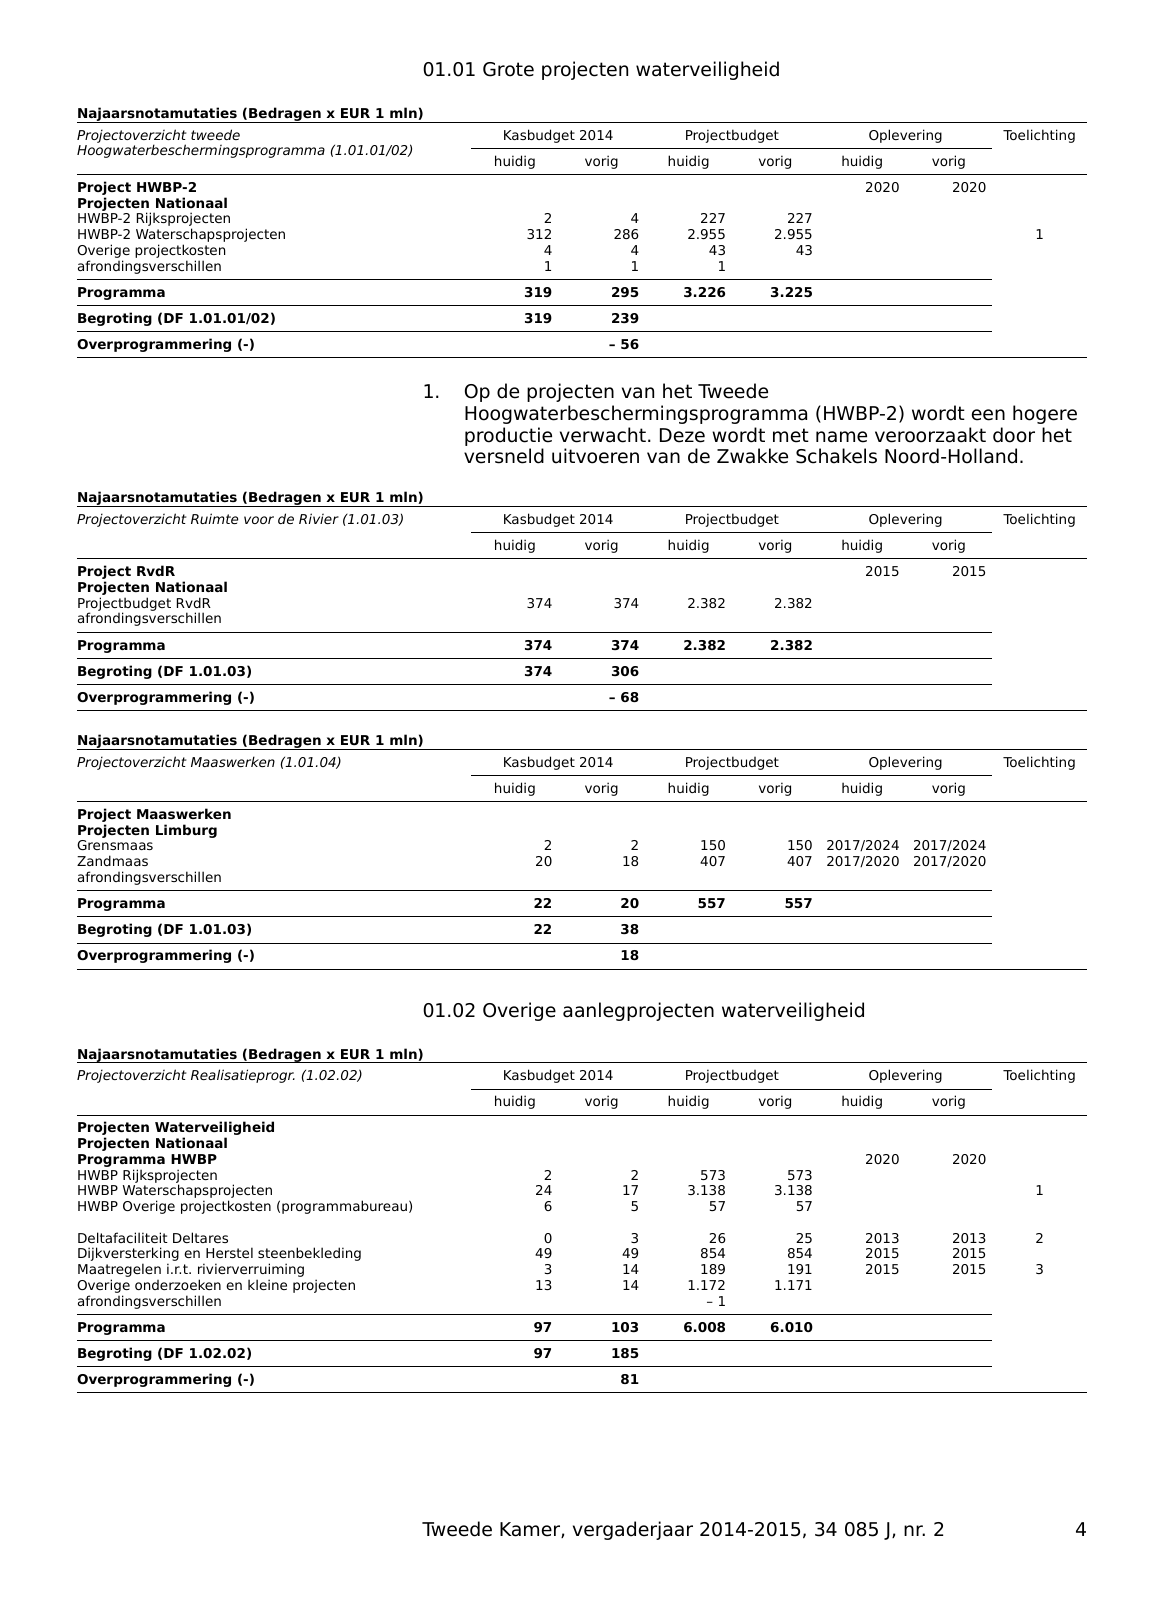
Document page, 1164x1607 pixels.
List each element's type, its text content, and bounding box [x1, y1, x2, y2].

table_cell Programma [77, 1315, 471, 1340]
table_cell vorig [905, 149, 992, 174]
table_cell 14 [558, 1278, 645, 1293]
table_cell [732, 196, 818, 211]
table_cell 22 [471, 917, 558, 942]
table_cell [645, 1341, 732, 1366]
table_cell [645, 306, 732, 331]
table_cell [732, 917, 818, 942]
table_cell Toelichting [992, 507, 1087, 558]
table_cell Projectbudget [645, 123, 818, 148]
table_cell [471, 611, 558, 632]
table_cell [645, 917, 732, 942]
table_cell 573 [732, 1168, 818, 1183]
table_cell 191 [732, 1262, 818, 1278]
table_cell [992, 916, 1087, 942]
table_cell Grensmaas [77, 838, 471, 854]
table_cell [992, 838, 1087, 854]
table_cell 557 [645, 891, 732, 916]
table_cell [819, 1168, 905, 1183]
table_cell 3 [471, 1262, 558, 1278]
table_cell [992, 596, 1087, 611]
table_cell huidig [819, 533, 905, 558]
table_cell [992, 823, 1087, 838]
table_cell 97 [471, 1315, 558, 1340]
table_cell Begroting (DF 1.02.02) [77, 1341, 471, 1366]
table_cell 2017/2024 [819, 838, 905, 854]
table_cell 57 [732, 1199, 818, 1215]
table_cell 2013 [819, 1230, 905, 1246]
table_cell 854 [645, 1246, 732, 1262]
table_cell vorig [732, 1090, 818, 1114]
table_cell 189 [645, 1262, 732, 1278]
table_cell [992, 854, 1087, 870]
table_cell 2020 [905, 175, 992, 196]
table_cell [471, 1293, 558, 1314]
table_cell [819, 659, 905, 684]
table_cell [819, 633, 905, 658]
table_cell [905, 332, 992, 357]
table_cell 97 [471, 1341, 558, 1366]
table_cell 2 [558, 1168, 645, 1183]
table_cell 374 [471, 633, 558, 658]
table_cell Projectoverzicht Maaswerken (1.01.04) [77, 750, 471, 801]
table_cell vorig [905, 1090, 992, 1114]
table_cell [471, 580, 558, 596]
table_cell 49 [558, 1246, 645, 1262]
table_cell HWBP Overige projectkosten (programmabureau) [77, 1199, 471, 1215]
table_cell huidig [819, 776, 905, 801]
table_cell 312 [471, 227, 558, 243]
table_cell [558, 1152, 645, 1167]
table_cell Projecten Nationaal [77, 580, 471, 596]
table_cell Toelichting [992, 750, 1087, 801]
table_cell Projectbudget [645, 750, 818, 775]
table_cell [819, 280, 905, 305]
table_cell [819, 332, 905, 357]
table_cell [992, 211, 1087, 227]
table_cell 3.226 [645, 280, 732, 305]
table_cell [645, 332, 732, 357]
table_cell [992, 1116, 1087, 1136]
table_cell [819, 596, 905, 611]
table_cell huidig [471, 149, 558, 174]
table_cell 5 [558, 1199, 645, 1215]
table_cell Deltafaciliteit Deltares [77, 1230, 471, 1246]
table_cell [558, 823, 645, 838]
table_cell [558, 802, 645, 822]
table_cell 3.138 [732, 1183, 818, 1199]
table_cell [905, 1183, 992, 1199]
table_cell HWBP-2 Waterschapsprojecten [77, 227, 471, 243]
table_cell 2015 [819, 1262, 905, 1278]
table_cell [992, 1168, 1087, 1183]
table_cell – 56 [558, 332, 645, 357]
table_cell [732, 1215, 818, 1230]
table_header Najaarsnotamutaties (Bedragen x EUR 1 mln) [77, 733, 1087, 749]
table_cell [905, 1293, 992, 1314]
table_cell 1 [992, 227, 1087, 243]
table_cell 49 [471, 1246, 558, 1262]
table_cell [905, 1136, 992, 1152]
table_cell Dijkversterking en Herstel steenbekleding [77, 1246, 471, 1262]
table_cell [905, 1215, 992, 1230]
table_cell 2013 [905, 1230, 992, 1246]
table_cell 2.955 [732, 227, 818, 243]
table_cell [645, 175, 732, 196]
table_cell 2 [471, 838, 558, 854]
table_cell [992, 1278, 1087, 1293]
table_cell Projecten Nationaal [77, 196, 471, 211]
table_cell 1.172 [645, 1278, 732, 1293]
table_cell [819, 1315, 905, 1340]
table_cell 573 [645, 1168, 732, 1183]
table_cell [905, 1367, 992, 1392]
table_cell Project RvdR [77, 559, 471, 580]
table_cell Oplevering [819, 750, 992, 775]
table_cell [471, 823, 558, 838]
table_cell [992, 243, 1087, 258]
table_cell 854 [732, 1246, 818, 1262]
table_cell [905, 227, 992, 243]
table_cell [819, 1278, 905, 1293]
table_cell 22 [471, 891, 558, 916]
table_cell HWBP Waterschapsprojecten [77, 1183, 471, 1199]
table_cell Programma [77, 891, 471, 916]
table_cell 2 [471, 1168, 558, 1183]
table_cell [471, 1152, 558, 1167]
table_cell [905, 259, 992, 279]
table_cell [905, 611, 992, 632]
table_cell [905, 596, 992, 611]
table_cell [819, 1367, 905, 1392]
table_cell 374 [558, 633, 645, 658]
table_cell 2020 [905, 1152, 992, 1167]
table_cell [819, 306, 905, 331]
table_cell [819, 611, 905, 632]
table_cell huidig [819, 1090, 905, 1114]
table_cell [471, 944, 558, 968]
table_cell [471, 1215, 558, 1230]
table_cell [819, 685, 905, 710]
table_cell [558, 559, 645, 580]
text 1. Op de projecten van het Tweede Hoogwaterbeschermingsprogramma (HWBP-2) wordt een hogere productie verwacht. Deze wordt met name veroorzaakt door het versneld uitvoeren van de Zwakke Schakels Noord-Holland. [422, 381, 1087, 468]
table_cell [992, 658, 1087, 684]
table_cell [992, 1246, 1087, 1262]
table_cell [905, 1278, 992, 1293]
table_cell HWBP-2 Rijksprojecten [77, 211, 471, 227]
table_cell [645, 611, 732, 632]
table_cell [905, 1341, 992, 1366]
table_cell [732, 175, 818, 196]
table_cell 2015 [819, 559, 905, 580]
table_cell Oplevering [819, 1063, 992, 1088]
table_cell [645, 944, 732, 968]
table_cell Overprogrammering (-) [77, 685, 471, 710]
table_cell [905, 633, 992, 658]
table_cell 2.382 [645, 596, 732, 611]
table_cell huidig [471, 776, 558, 801]
table_cell [558, 196, 645, 211]
table_cell [819, 259, 905, 279]
table_cell [645, 1136, 732, 1152]
table_cell [905, 1116, 992, 1136]
table_cell Kasbudget 2014 [471, 507, 645, 532]
table_cell 306 [558, 659, 645, 684]
table_cell huidig [645, 776, 732, 801]
table_cell [645, 1367, 732, 1392]
table_cell Projectbudget RvdR [77, 596, 471, 611]
table_cell 38 [558, 917, 645, 942]
table_cell 25 [732, 1230, 818, 1246]
table_cell 26 [645, 1230, 732, 1246]
table_cell [992, 559, 1087, 580]
table_cell [819, 891, 905, 916]
table_cell [471, 175, 558, 196]
table_cell Projecten Limburg [77, 823, 471, 838]
table_cell 24 [471, 1183, 558, 1199]
table_cell [905, 211, 992, 227]
table_cell [992, 632, 1087, 658]
table_cell [471, 1136, 558, 1152]
table_cell [992, 802, 1087, 822]
table_cell vorig [558, 149, 645, 174]
table_cell [992, 1136, 1087, 1152]
table_cell Overprogrammering (-) [77, 332, 471, 357]
table_cell Maatregelen i.r.t. rivierverruiming [77, 1262, 471, 1278]
table_cell [645, 1152, 732, 1167]
table_cell [992, 580, 1087, 596]
table_cell [77, 1215, 471, 1230]
table_cell [905, 802, 992, 822]
table_cell 2017/2020 [905, 854, 992, 870]
table_cell [732, 580, 818, 596]
table_cell 6.008 [645, 1315, 732, 1340]
table_cell Toelichting [992, 123, 1087, 174]
table_cell 1 [558, 259, 645, 279]
table_cell [905, 891, 992, 916]
table_cell 185 [558, 1341, 645, 1366]
table_cell [471, 332, 558, 357]
table_cell [992, 331, 1087, 357]
table_cell [558, 175, 645, 196]
table_cell [471, 559, 558, 580]
table_cell [471, 685, 558, 710]
table_cell [732, 685, 818, 710]
table_cell [905, 823, 992, 838]
table_cell – 68 [558, 685, 645, 710]
table_cell [558, 611, 645, 632]
table_cell 1 [471, 259, 558, 279]
table_cell [992, 611, 1087, 632]
table_cell 374 [558, 596, 645, 611]
table_cell vorig [558, 776, 645, 801]
table_cell Begroting (DF 1.01.01/02) [77, 306, 471, 331]
table_cell [905, 1199, 992, 1215]
table_cell [992, 684, 1087, 710]
table_cell [558, 870, 645, 890]
table_cell Projectoverzicht tweede Hoogwaterbeschermingsprogramma (1.01.01/02) [77, 123, 471, 174]
table_cell 14 [558, 1262, 645, 1278]
table_cell 2 [471, 211, 558, 227]
table_cell [645, 659, 732, 684]
table_cell 2.955 [645, 227, 732, 243]
table_cell 2017/2024 [905, 838, 992, 854]
table_cell vorig [732, 149, 818, 174]
table_cell 2.382 [732, 633, 818, 658]
table_cell [732, 944, 818, 968]
table_cell 20 [471, 854, 558, 870]
table_header Najaarsnotamutaties (Bedragen x EUR 1 mln) [77, 106, 1087, 122]
table_cell huidig [645, 533, 732, 558]
table_cell 1 [645, 259, 732, 279]
table_cell 3.138 [645, 1183, 732, 1199]
table_cell vorig [732, 533, 818, 558]
table_cell [645, 823, 732, 838]
table_cell 0 [471, 1230, 558, 1246]
table_cell Programma [77, 633, 471, 658]
table_cell Begroting (DF 1.01.03) [77, 917, 471, 942]
table_cell [732, 559, 818, 580]
table_cell 17 [558, 1183, 645, 1199]
table_cell 13 [471, 1278, 558, 1293]
table_cell [819, 917, 905, 942]
table_cell 2 [992, 1230, 1087, 1246]
table_cell [992, 259, 1087, 279]
table_cell [992, 279, 1087, 305]
table_cell 2.382 [732, 596, 818, 611]
table_cell [732, 1116, 818, 1136]
table_cell 57 [645, 1199, 732, 1215]
table_cell [645, 1215, 732, 1230]
table_header Najaarsnotamutaties (Bedragen x EUR 1 mln) [77, 490, 1087, 506]
table_cell [992, 305, 1087, 331]
table_cell [819, 211, 905, 227]
table_cell [905, 280, 992, 305]
table_cell vorig [905, 533, 992, 558]
table_cell Overige projectkosten [77, 243, 471, 258]
table_cell 407 [732, 854, 818, 870]
table_cell 227 [732, 211, 818, 227]
table_cell [558, 580, 645, 596]
table_cell 81 [558, 1367, 645, 1392]
table_cell [992, 1366, 1087, 1392]
table_cell 239 [558, 306, 645, 331]
table_cell 4 [558, 243, 645, 258]
table_cell [645, 1116, 732, 1136]
table_cell vorig [558, 533, 645, 558]
table_cell [992, 943, 1087, 968]
table_cell [992, 1340, 1087, 1366]
table_cell [905, 306, 992, 331]
table_cell [645, 802, 732, 822]
table_cell 150 [732, 838, 818, 854]
table_cell [819, 944, 905, 968]
table_cell [819, 196, 905, 211]
subtitle 01.01 Grote projecten waterveiligheid [422, 59, 1087, 81]
table_cell [819, 580, 905, 596]
table_cell Projectbudget [645, 1063, 818, 1088]
table_cell [819, 1215, 905, 1230]
table_cell [905, 917, 992, 942]
table_cell [732, 1293, 818, 1314]
table_cell Zandmaas [77, 854, 471, 870]
table_cell Oplevering [819, 507, 992, 532]
table_cell [819, 870, 905, 890]
table_cell Overprogrammering (-) [77, 1367, 471, 1392]
table_cell [645, 685, 732, 710]
table_cell Projectoverzicht Ruimte voor de Rivier (1.01.03) [77, 507, 471, 558]
table_cell [992, 1293, 1087, 1314]
table_cell 2017/2020 [819, 854, 905, 870]
table_cell [732, 802, 818, 822]
table_cell [732, 259, 818, 279]
table_cell [905, 243, 992, 258]
table_cell 374 [471, 596, 558, 611]
table_cell [905, 944, 992, 968]
table_cell [732, 1341, 818, 1366]
table_cell 2020 [819, 1152, 905, 1167]
table_header Najaarsnotamutaties (Bedragen x EUR 1 mln) [77, 1047, 1087, 1062]
table_cell vorig [732, 776, 818, 801]
table_cell [992, 1314, 1087, 1340]
table_cell Overprogrammering (-) [77, 944, 471, 968]
table_cell 2020 [819, 175, 905, 196]
table_cell [905, 659, 992, 684]
table_cell [645, 196, 732, 211]
table_cell 103 [558, 1315, 645, 1340]
table_cell 3 [992, 1262, 1087, 1278]
table_cell [471, 802, 558, 822]
table_cell [732, 823, 818, 838]
table_cell afrondingsverschillen [77, 611, 471, 632]
table_cell [992, 175, 1087, 196]
table_cell 2015 [905, 559, 992, 580]
table_cell [819, 1116, 905, 1136]
table_cell Toelichting [992, 1063, 1087, 1114]
table_cell Programma [77, 280, 471, 305]
table_cell 43 [645, 243, 732, 258]
table_cell [992, 1215, 1087, 1230]
table_cell [645, 580, 732, 596]
table_cell 150 [645, 838, 732, 854]
table_cell Oplevering [819, 123, 992, 148]
table_cell [645, 559, 732, 580]
table_cell [905, 870, 992, 890]
table_cell [471, 1367, 558, 1392]
table_cell 4 [471, 243, 558, 258]
table_cell 319 [471, 306, 558, 331]
table_cell Project Maaswerken [77, 802, 471, 822]
table_cell 18 [558, 854, 645, 870]
table_cell [905, 1315, 992, 1340]
table_cell Kasbudget 2014 [471, 123, 645, 148]
table_cell [732, 1136, 818, 1152]
table_cell [819, 1136, 905, 1152]
table_cell huidig [819, 149, 905, 174]
table_cell [732, 659, 818, 684]
table_cell 407 [645, 854, 732, 870]
table_cell 319 [471, 280, 558, 305]
table_cell 43 [732, 243, 818, 258]
table_cell [558, 1293, 645, 1314]
subtitle 01.02 Overige aanlegprojecten waterveiligheid [422, 999, 1087, 1022]
table_cell [819, 1341, 905, 1366]
table_cell [992, 1199, 1087, 1215]
table_cell 6 [471, 1199, 558, 1215]
table_cell [819, 1183, 905, 1199]
table_cell huidig [471, 533, 558, 558]
table_cell 2015 [819, 1246, 905, 1262]
table_cell 18 [558, 944, 645, 968]
table_cell Kasbudget 2014 [471, 750, 645, 775]
table_cell huidig [471, 1090, 558, 1114]
table_cell [905, 1168, 992, 1183]
table_cell 3.225 [732, 280, 818, 305]
table_cell 2015 [905, 1262, 992, 1278]
table_cell Overige onderzoeken en kleine projecten [77, 1278, 471, 1293]
table_cell 227 [645, 211, 732, 227]
table_cell Projecten Nationaal [77, 1136, 471, 1152]
table_cell huidig [645, 1090, 732, 1114]
table_cell 1 [992, 1183, 1087, 1199]
table_cell 4 [558, 211, 645, 227]
table_cell 3 [558, 1230, 645, 1246]
table_cell [819, 227, 905, 243]
table_cell [819, 1199, 905, 1215]
table_cell Projectbudget [645, 507, 818, 532]
table_cell 374 [471, 659, 558, 684]
table_cell [732, 1152, 818, 1167]
table_cell [471, 870, 558, 890]
table_cell [732, 332, 818, 357]
table_cell 286 [558, 227, 645, 243]
table_cell [732, 306, 818, 331]
table_cell 2.382 [645, 633, 732, 658]
table_cell Begroting (DF 1.01.03) [77, 659, 471, 684]
table_cell [992, 870, 1087, 890]
table_cell [992, 1152, 1087, 1167]
table_cell [905, 685, 992, 710]
table_cell [732, 611, 818, 632]
table_cell [732, 1367, 818, 1392]
table_cell afrondingsverschillen [77, 870, 471, 890]
table_cell [645, 870, 732, 890]
table_cell Project HWBP-2 [77, 175, 471, 196]
table_cell [905, 196, 992, 211]
table_cell [819, 243, 905, 258]
table_cell [819, 823, 905, 838]
table_cell Programma HWBP [77, 1152, 471, 1167]
table_cell [471, 1116, 558, 1136]
table_cell vorig [558, 1090, 645, 1114]
table_cell 6.010 [732, 1315, 818, 1340]
table_cell [905, 580, 992, 596]
table_cell [558, 1136, 645, 1152]
table_cell vorig [905, 776, 992, 801]
table_cell 557 [732, 891, 818, 916]
table_cell 1.171 [732, 1278, 818, 1293]
table_cell Projectoverzicht Realisatieprogr. (1.02.02) [77, 1063, 471, 1114]
table_cell [819, 1293, 905, 1314]
table_cell 20 [558, 891, 645, 916]
table_cell [732, 870, 818, 890]
table_cell 2 [558, 838, 645, 854]
table_cell – 1 [645, 1293, 732, 1314]
table_cell Kasbudget 2014 [471, 1063, 645, 1088]
table_cell [819, 802, 905, 822]
table_cell [992, 890, 1087, 916]
table_cell 295 [558, 280, 645, 305]
table_cell afrondingsverschillen [77, 259, 471, 279]
table_cell [992, 196, 1087, 211]
table_cell afrondingsverschillen [77, 1293, 471, 1314]
table_cell 2015 [905, 1246, 992, 1262]
table_cell huidig [645, 149, 732, 174]
table_cell [558, 1215, 645, 1230]
table_cell Projecten Waterveiligheid [77, 1116, 471, 1136]
table_cell HWBP Rijksprojecten [77, 1168, 471, 1183]
table_cell [471, 196, 558, 211]
table_cell [558, 1116, 645, 1136]
